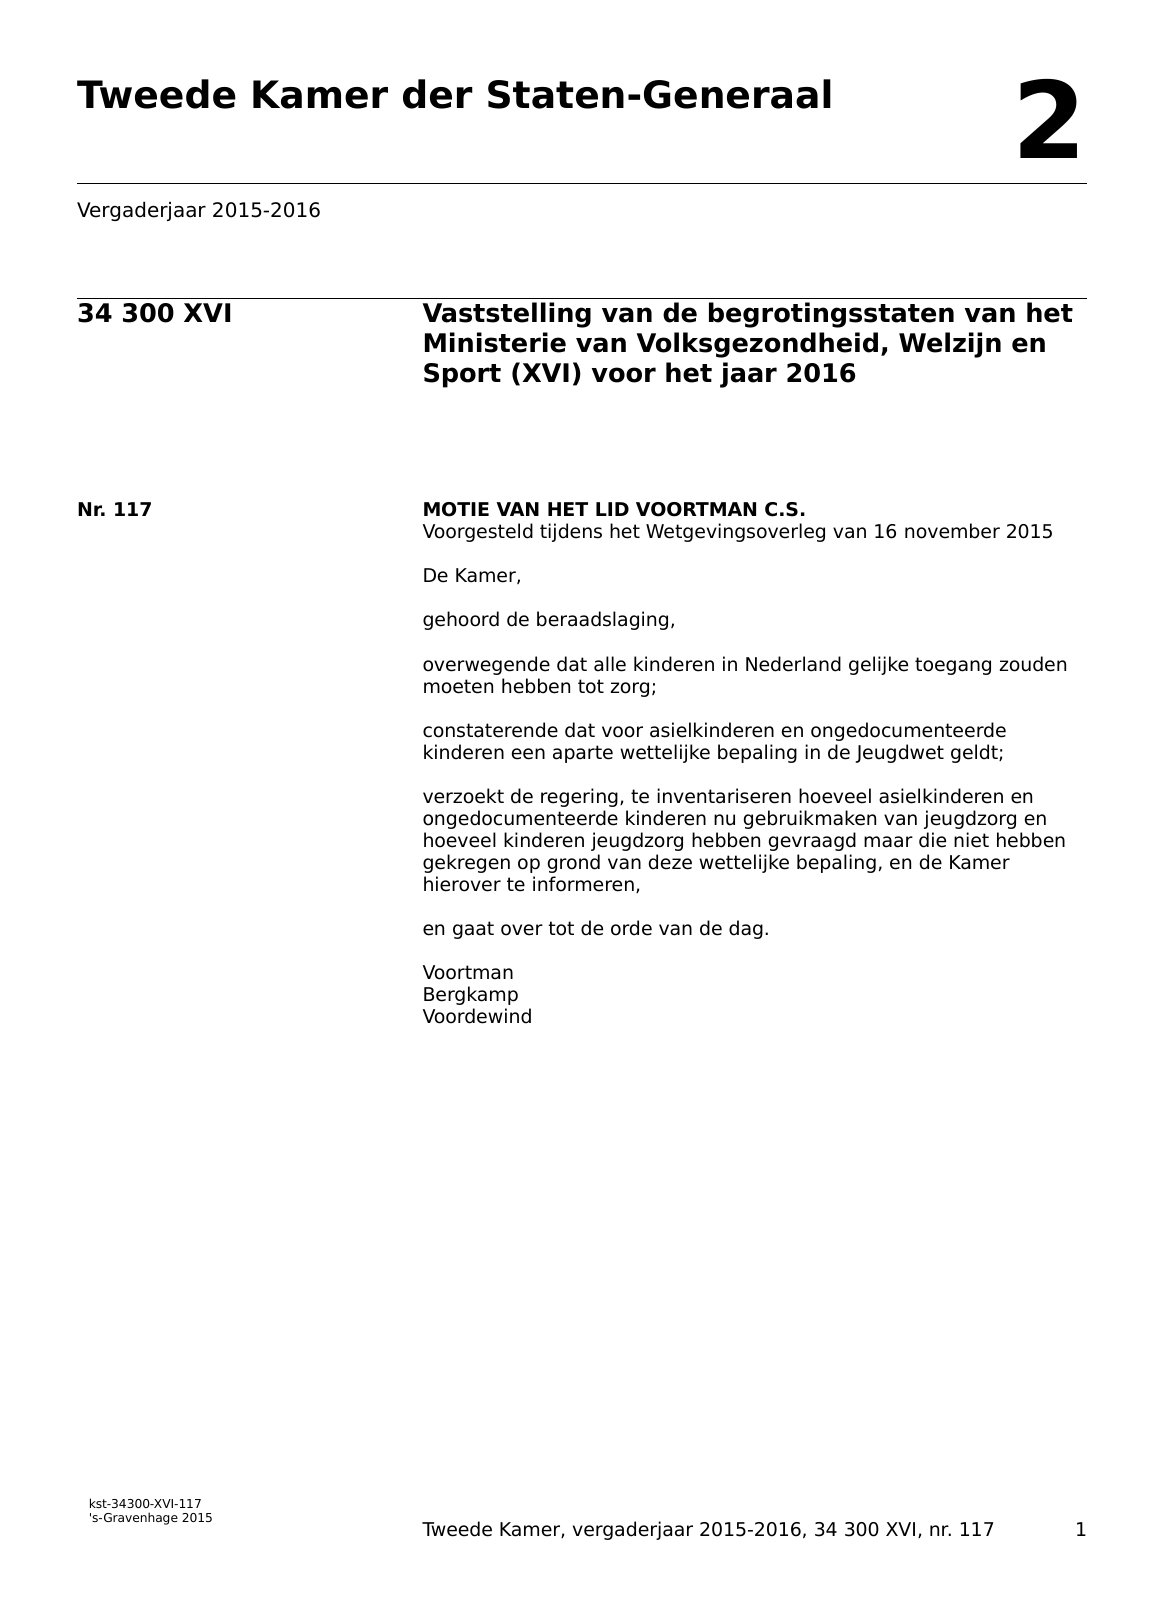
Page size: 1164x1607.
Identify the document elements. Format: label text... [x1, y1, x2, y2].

text Voortman [422, 962, 1087, 984]
text overwegende dat alle kinderen in Nederland gelijke toegang zouden moeten hebben tot zorg; [422, 653, 1087, 697]
text Voordewind [422, 1006, 1087, 1028]
text kst-34300-XVI-117 [88, 1497, 323, 1511]
text 's-Gravenhage 2015 [88, 1511, 323, 1525]
subtitle Nr. 117 MOTIE VAN HET LID VOORTMAN C.S. [77, 499, 1087, 521]
text constaterende dat voor asielkinderen en ongedocumenteerde kinderen een aparte wettelijke bepaling in de Jeugdwet geldt; [422, 720, 1087, 764]
text Bergkamp [422, 984, 1087, 1006]
text Voorgesteld tijdens het Wetgevingsoverleg van 16 november 2015 [422, 521, 1087, 543]
text en gaat over tot de orde van de dag. [422, 918, 1087, 940]
table_header Tweede Kamer der Staten-Generaal [77, 59, 886, 183]
table_header 2 [886, 59, 1087, 183]
table_cell Vergaderjaar 2015-2016 [77, 184, 1087, 298]
text gehoord de beraadslaging, [422, 609, 1087, 631]
subtitle 34 300 XVI Vaststelling van de begrotingsstaten van het Ministerie van Volksgezondheid, Welzijn en Sport (XVI) voor het jaar 2016 [77, 299, 1087, 388]
text De Kamer, [422, 565, 1087, 587]
text verzoekt de regering, te inventariseren hoeveel asielkinderen en ongedocumenteerde kinderen nu gebruikmaken van jeugdzorg en hoeveel kinderen jeugdzorg hebben gevraagd maar die niet hebben gekregen op grond van deze wettelijke bepaling, en de Kamer hierover te informeren, [422, 786, 1087, 896]
